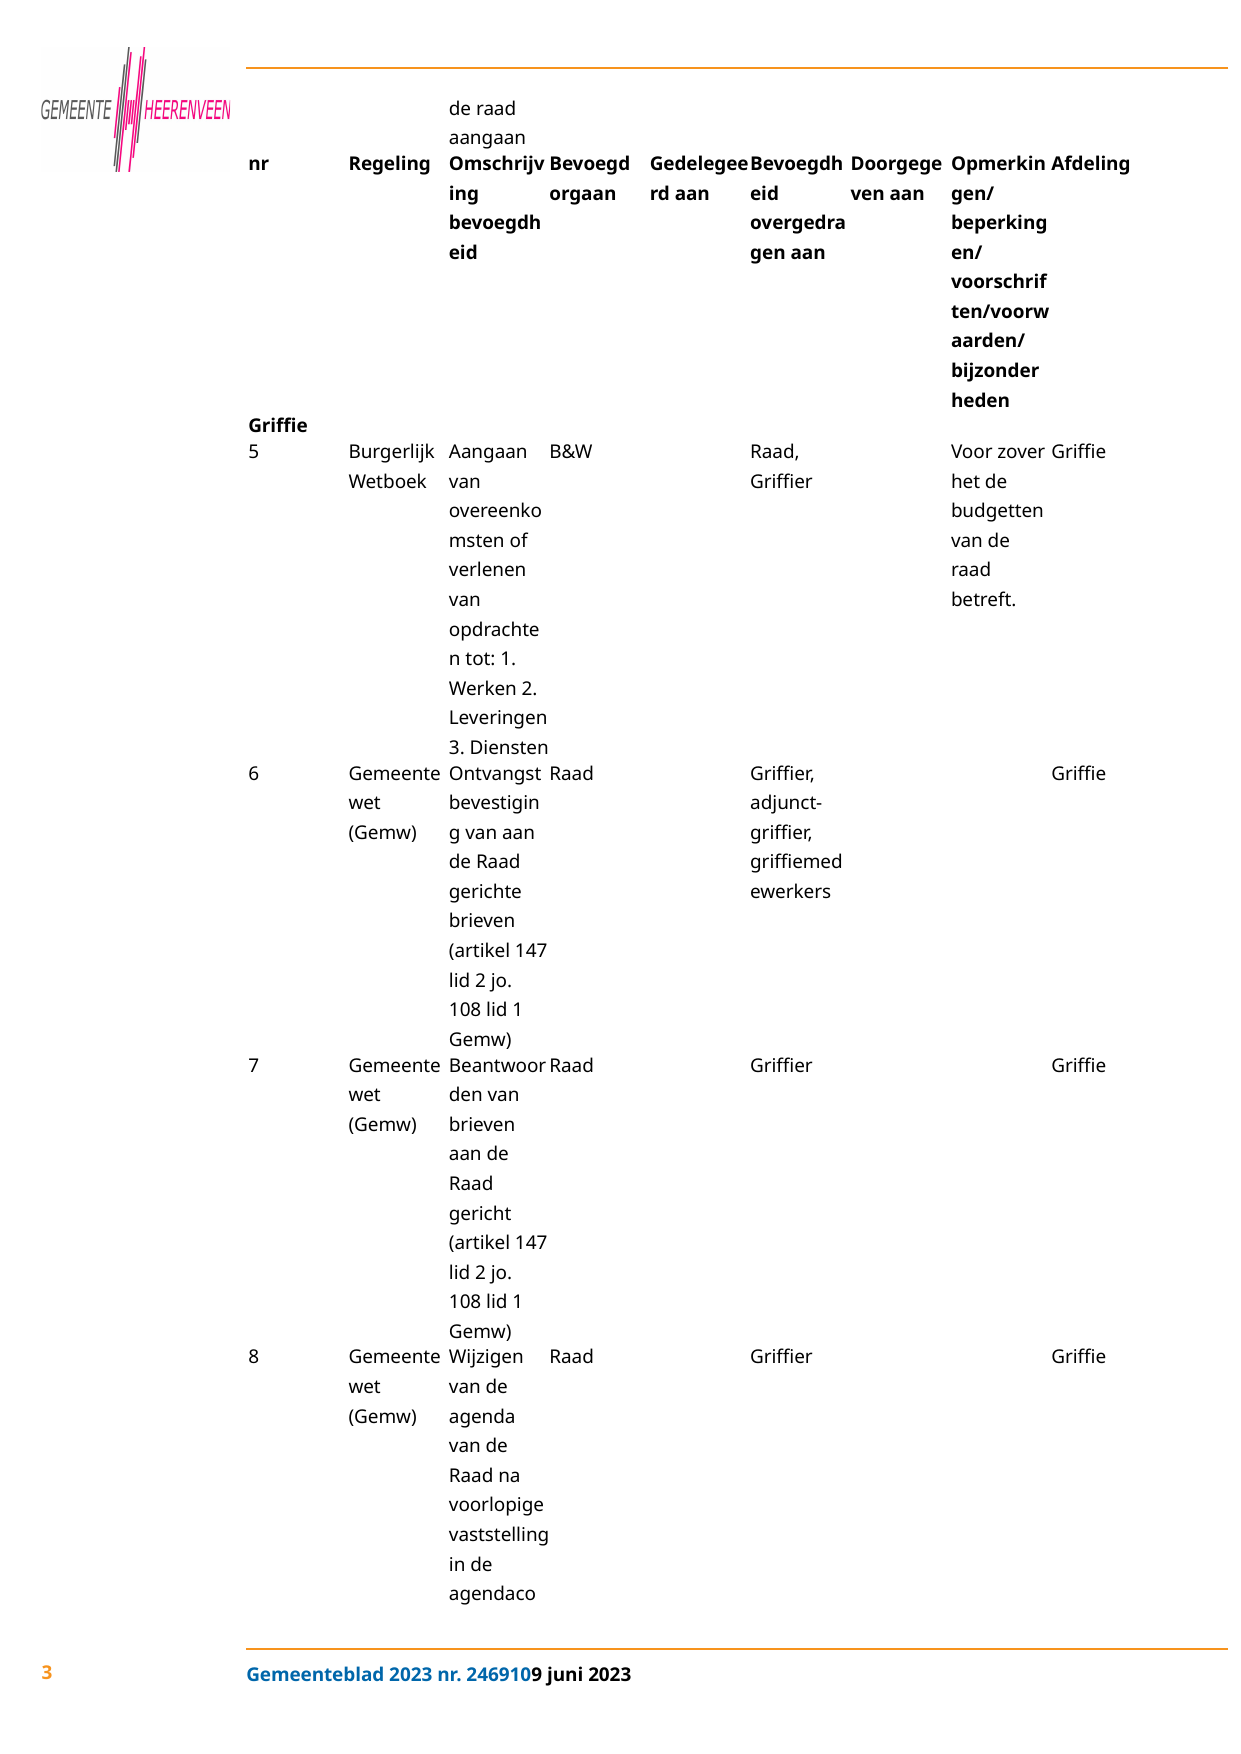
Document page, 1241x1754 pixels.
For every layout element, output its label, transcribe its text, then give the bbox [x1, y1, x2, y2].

table_cell [951, 760, 1051, 1052]
table_cell [951, 1052, 1051, 1344]
table_cell [1051, 95, 1152, 150]
table_cell 8 [248, 1344, 348, 1606]
table_cell Griffier, adjunct-griffier, griffiemedewerkers [750, 760, 850, 1052]
table_cell Bevoegdheid overgedragen aan [750, 150, 850, 412]
table_cell [650, 1344, 750, 1606]
table_cell [750, 95, 850, 150]
table_cell nr [248, 150, 348, 412]
table_cell Raad, Griffier [750, 438, 850, 760]
table_cell Raad [549, 1052, 649, 1344]
table_cell Gedelegeerd aan [650, 150, 750, 412]
table_cell [348, 95, 449, 150]
table_cell Gemeentewet (Gemw) [348, 1052, 449, 1344]
table_cell Raad [549, 1344, 649, 1606]
table_cell Griffier [750, 1052, 850, 1344]
table_cell Voor zover het de budgetten van de raad betreft. [951, 438, 1051, 760]
table_cell [650, 95, 750, 150]
table_cell Aangaan van overeenkomsten of verlenen van opdrachten tot: 1. Werken 2. Leveringen 3. Diensten [449, 438, 549, 760]
table_cell Griffie [1051, 1052, 1152, 1344]
table_cell [850, 438, 951, 760]
table_cell [850, 1344, 951, 1606]
table_cell Gemeentewet (Gemw) [348, 760, 449, 1052]
table_cell [248, 95, 348, 150]
table_cell Griffie [1051, 1344, 1152, 1606]
table_cell [951, 95, 1051, 150]
table_cell [650, 1052, 750, 1344]
table_cell Gemeentewet (Gemw) [348, 1344, 449, 1606]
table_cell 6 [248, 760, 348, 1052]
table_cell de raad aangaan [449, 95, 549, 150]
table_cell [951, 1344, 1051, 1606]
table_cell [850, 95, 951, 150]
table_cell Doorgegeven aan [850, 150, 951, 412]
table_cell [549, 95, 649, 150]
table_cell [850, 760, 951, 1052]
table_cell Wijzigen van de agenda van de Raad na voorlopige vaststelling in de agendaco [449, 1344, 549, 1606]
table_cell [650, 438, 750, 760]
table_cell Afdeling [1051, 150, 1152, 412]
table_cell Griffie [1051, 438, 1152, 760]
table_cell Griffie [1051, 760, 1152, 1052]
table_cell Raad [549, 760, 649, 1052]
table_cell Regeling [348, 150, 449, 412]
table_cell Griffier [750, 1344, 850, 1606]
table_cell Beantwoorden van brieven aan de Raad gericht (artikel 147 lid 2 jo. 108 lid 1 Gemw) [449, 1052, 549, 1344]
table_cell Bevoegd orgaan [549, 150, 649, 412]
table_cell [850, 1052, 951, 1344]
table_cell Griffie [248, 413, 1152, 438]
table_cell Omschrijving bevoegdheid [449, 150, 549, 412]
table_cell [650, 760, 750, 1052]
table_cell Burgerlijk Wetboek [348, 438, 449, 760]
table_cell 5 [248, 438, 348, 760]
picture [41, 47, 231, 172]
table_cell Opmerkingen/beperkingen/ voorschriften/voorwaarden/ bijzonderheden [951, 150, 1051, 412]
table_cell 7 [248, 1052, 348, 1344]
table_cell B&W [549, 438, 649, 760]
table_cell Ontvangstbevestiging van aan de Raad gerichte brieven (artikel 147 lid 2 jo. 108 lid 1 Gemw) [449, 760, 549, 1052]
